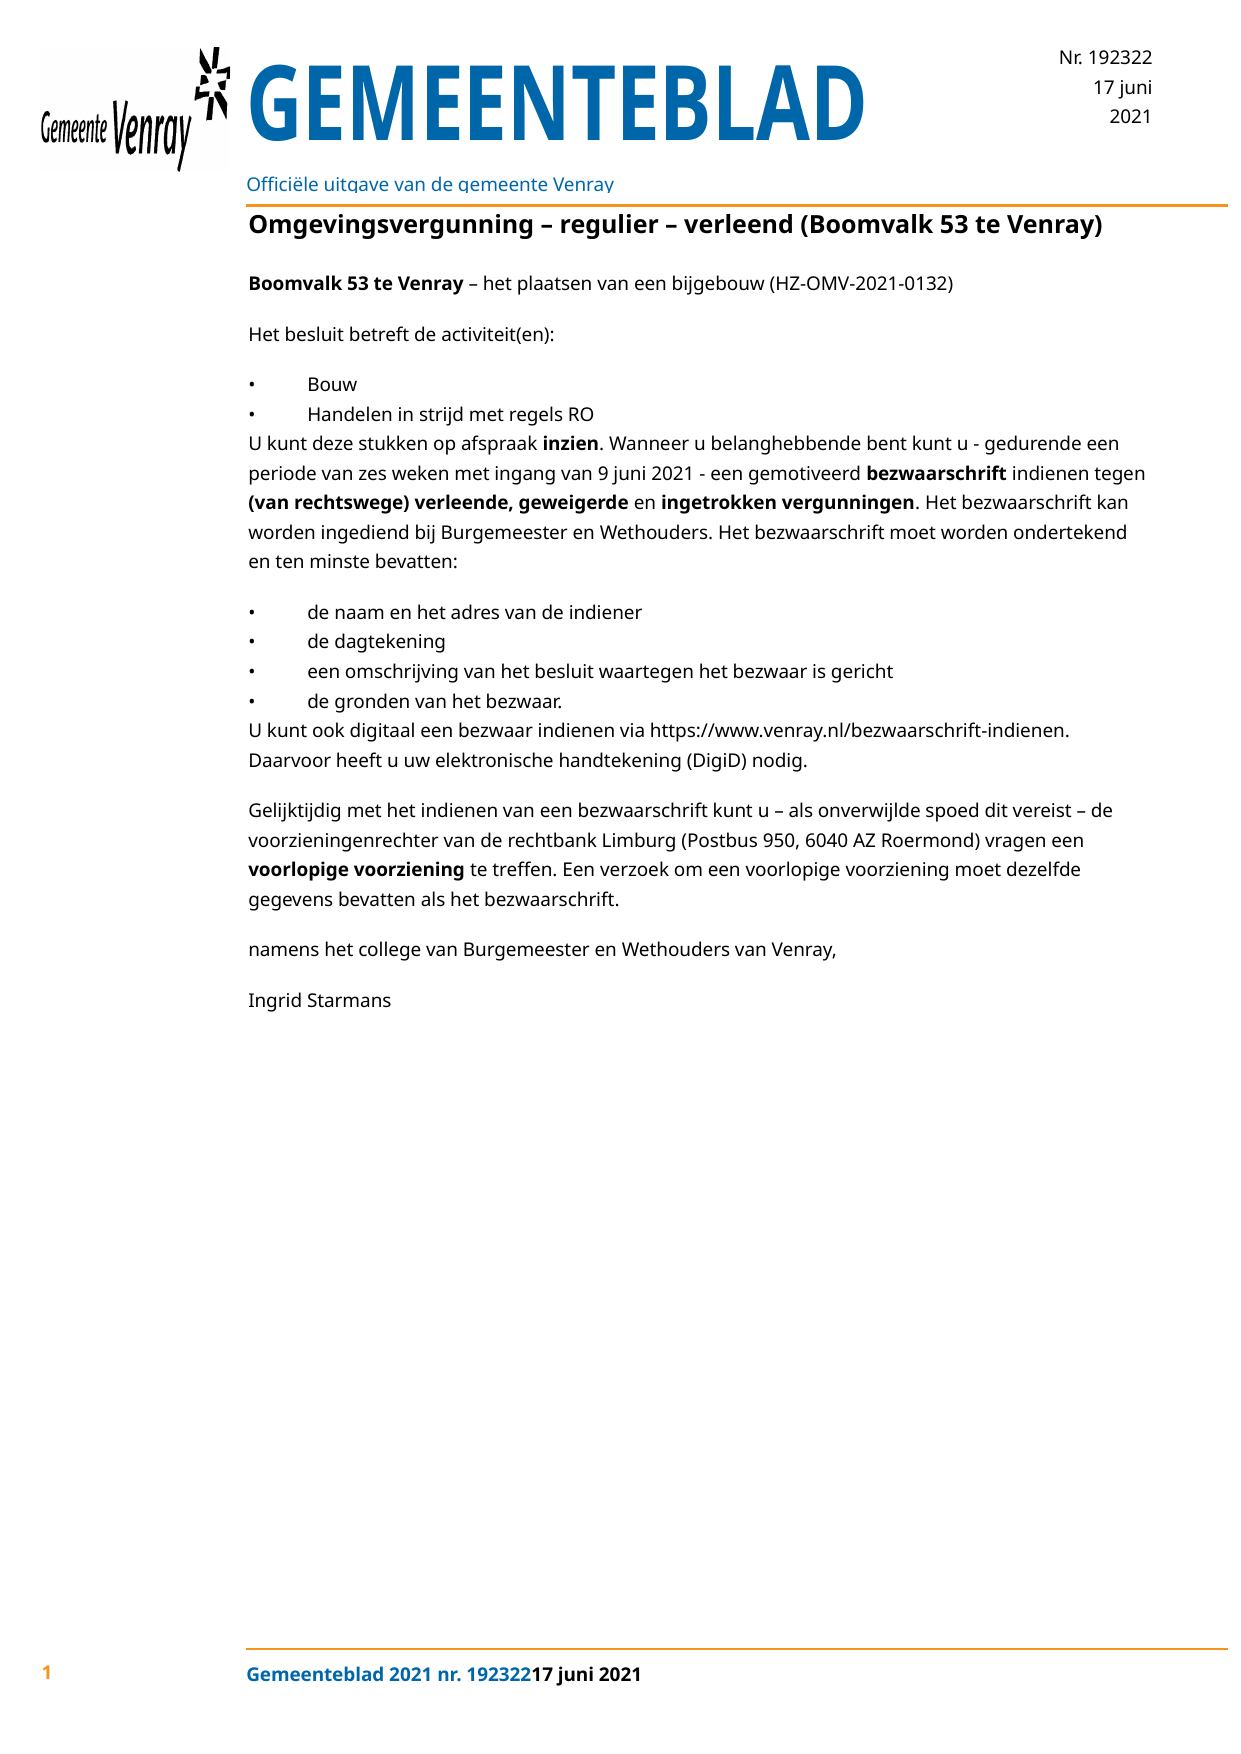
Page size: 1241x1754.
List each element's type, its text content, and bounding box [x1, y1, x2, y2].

text namens het college van Burgemeester en Wethouders van Venray, [248, 937, 1152, 962]
list de dagtekening [248, 629, 1152, 654]
text Ingrid Starmans [248, 987, 1152, 1013]
list een omschrijving van het besluit waartegen het bezwaar is gericht [248, 658, 1152, 684]
text U kunt ook digitaal een bezwaar indienen via https://www.venray.nl/bezwaarschrift-indienen. Daarvoor heeft u uw elektronische handtekening (DigiD) nodig. [248, 717, 1152, 773]
list de naam en het adres van de indiener [248, 599, 1152, 625]
text Omgevingsvergunning – regulier – verleend (Boomvalk 53 te Venray) [248, 207, 1152, 241]
text Boomvalk 53 te Venray – het plaatsen van een bijgebouw (HZ-OMV-2021-0132) [248, 270, 1152, 296]
picture [41, 47, 231, 172]
text Het besluit betreft de activiteit(en): [248, 321, 1152, 346]
list Bouw [248, 371, 1152, 397]
text U kunt deze stukken op afspraak inzien. Wanneer u belanghebbende bent kunt u - gedurende een periode van zes weken met ingang van 9 juni 2021 - een gemotiveerd bezwaarschrift indienen tegen (van rechtswege) verleende, geweigerde en ingetrokken vergunningen. Het bezwaarschrift kan worden ingediend bij Burgemeester en Wethouders. Het bezwaarschrift moet worden ondertekend en ten minste bevatten: [248, 430, 1152, 574]
list Handelen in strijd met regels RO [248, 401, 1152, 426]
list de gronden van het bezwaar. [248, 688, 1152, 713]
text Gelijktijdig met het indienen van een bezwaarschrift kunt u – als onverwijlde spoed dit vereist – de voorzieningenrechter van de rechtbank Limburg (Postbus 950, 6040 AZ Roermond) vragen een voorlopige voorziening te treffen. Een verzoek om een voorlopige voorziening moet dezelfde gegevens bevatten als het bezwaarschrift. [248, 797, 1152, 912]
